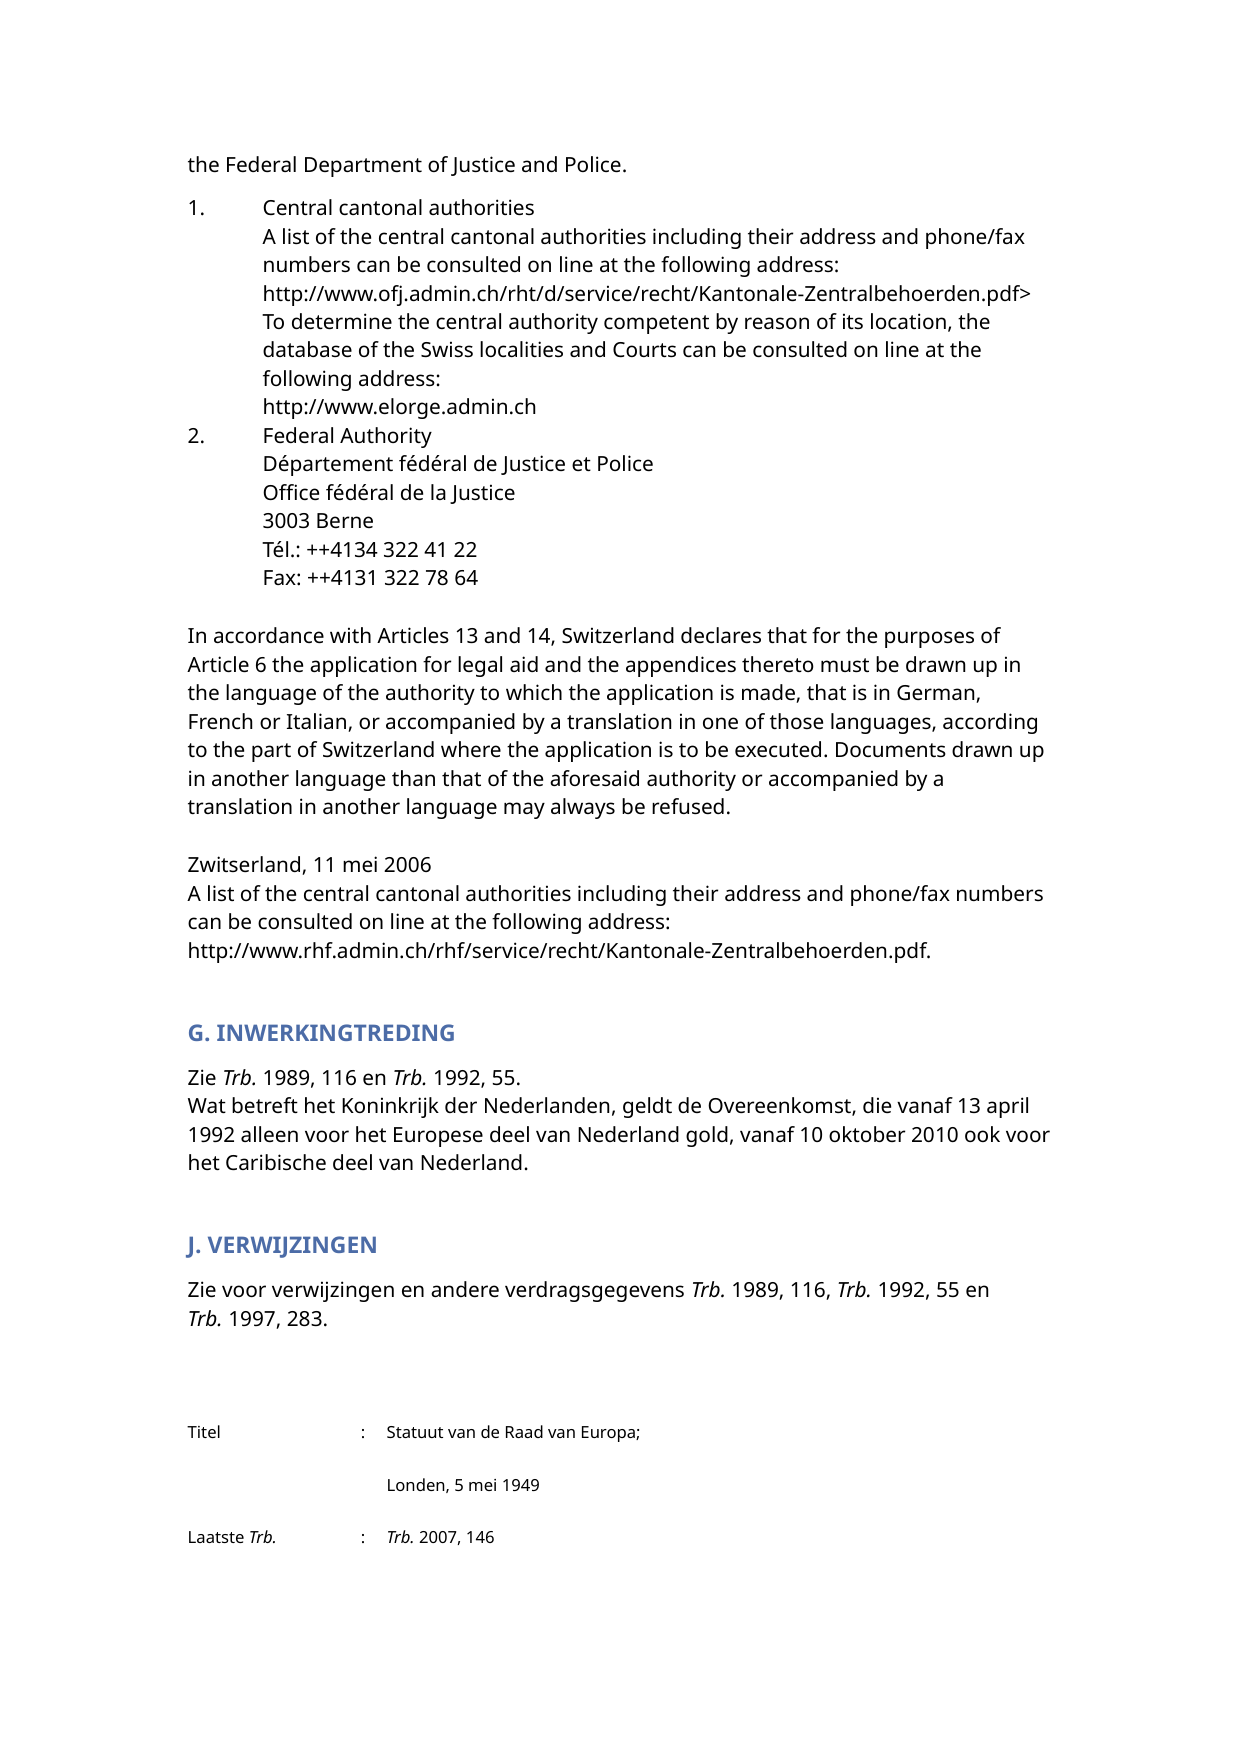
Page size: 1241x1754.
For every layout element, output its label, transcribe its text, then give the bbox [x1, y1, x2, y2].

list Central cantonal authorities [187, 193, 1053, 222]
list Tél.: ++4134 322 41 22 [187, 535, 1053, 563]
text Zwitserland, 11 mei 2006 [187, 851, 1053, 879]
text the Federal Department of Justice and Police. [187, 150, 1053, 178]
text Wat betreft het Koninkrijk der Nederlanden, geldt de Overeenkomst, die vanaf 13 april 1992 alleen voor het Europese deel van Nederland gold, vanaf 10 oktober 2010 ook voor het Caribische deel van Nederland. [187, 1092, 1053, 1177]
list http://www.ofj.admin.ch/rht/d/service/recht/Kantonale-Zentralbehoerden.pdf> [187, 279, 1053, 307]
table_cell Laatste Trb. [188, 1526, 361, 1548]
table_header : [361, 1420, 386, 1526]
list To determine the central authority competent by reason of its location, the database of the Swiss localities and Courts can be consulted on line at the following address: [187, 307, 1053, 392]
list A list of the central cantonal authorities including their address and phone/fax numbers can be consulted on line at the following address: [187, 222, 1053, 279]
list http://www.elorge.admin.ch [187, 392, 1053, 421]
table_cell : [361, 1526, 386, 1548]
list Département fédéral de Justice et Police [187, 449, 1053, 478]
list 3003 Berne [187, 506, 1053, 535]
table_header Titel [188, 1420, 361, 1526]
text A list of the central cantonal authorities including their address and phone/fax numbers can be consulted on line at the following address: http://www.rhf.admin.ch/rhf/service/recht/Kantonale-Zentralbehoerden.pdf. [187, 879, 1053, 964]
subtitle G. INWERKINGTREDING [187, 1017, 1053, 1048]
text Zie Trb. 1989, 116 en Trb. 1992, 55. [187, 1063, 1053, 1092]
list Office fédéral de la Justice [187, 478, 1053, 506]
text Zie voor verwijzingen en andere verdragsgegevens Trb. 1989, 116, Trb. 1992, 55 en Trb. 1997, 283. [187, 1276, 1053, 1332]
list Fax: ++4131 322 78 64 [187, 563, 1053, 592]
table_cell Trb. 2007, 146 [386, 1526, 1053, 1548]
text In accordance with Articles 13 and 14, Switzerland declares that for the purposes of Article 6 the application for legal aid and the appendices thereto must be drawn up in the language of the authority to which the application is made, that is in German, French or Italian, or accompanied by a translation in one of those languages, according to the part of Switzerland where the application is to be executed. Documents drawn up in another language than that of the aforesaid authority or accompanied by a translation in another language may always be refused. [187, 622, 1053, 821]
subtitle J. VERWIJZINGEN [187, 1229, 1053, 1261]
table_header Statuut van de Raad van Europa; Londen, 5 mei 1949 [386, 1420, 1053, 1526]
list Federal Authority [187, 421, 1053, 449]
